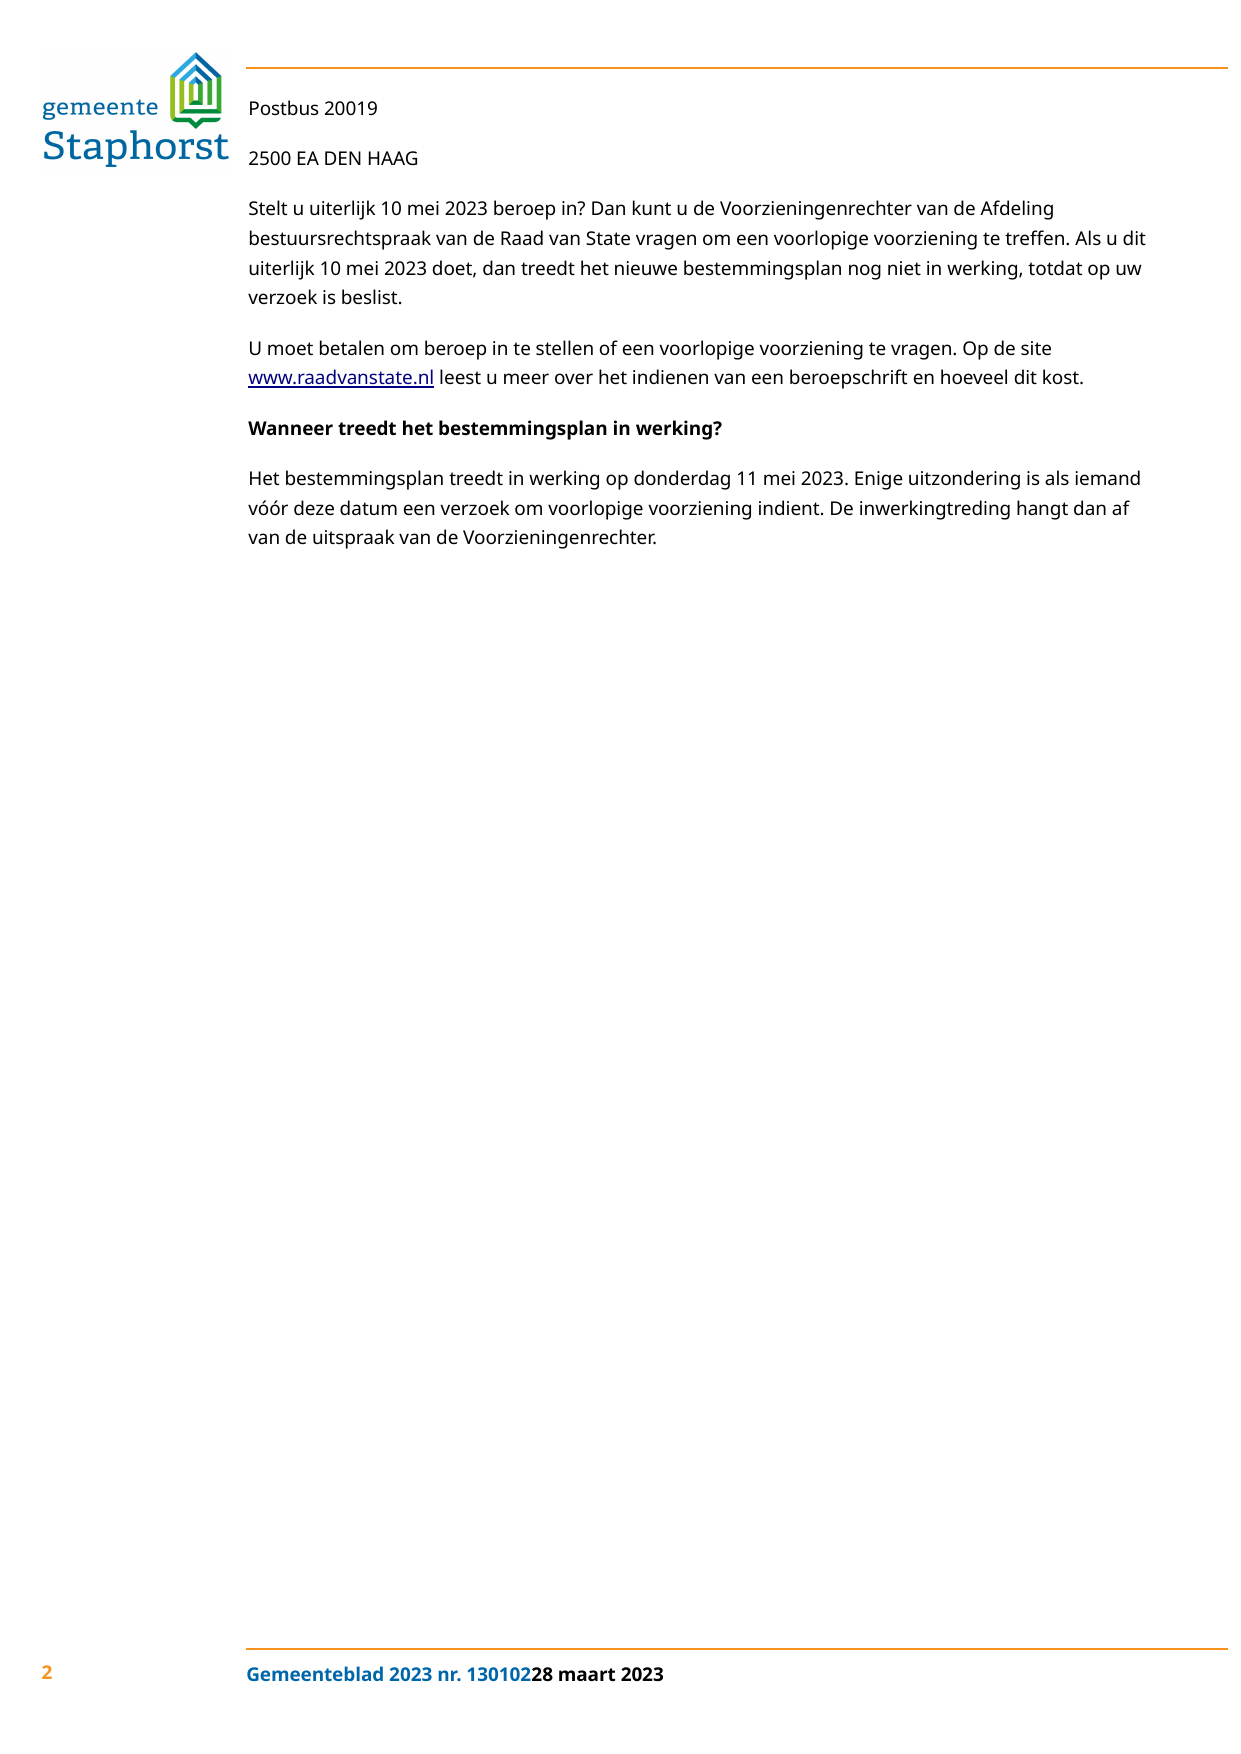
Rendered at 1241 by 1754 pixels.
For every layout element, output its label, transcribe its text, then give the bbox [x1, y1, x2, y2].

text Wanneer treedt het bestemmingsplan in werking? [248, 415, 1152, 441]
text 2500 EA DEN HAAG [248, 145, 1152, 171]
picture [41, 47, 231, 172]
text Postbus 20019 [248, 95, 1152, 121]
text Het bestemmingsplan treedt in werking op donderdag 11 mei 2023. Enige uitzondering is als iemand vóór deze datum een verzoek om voorlopige voorziening indient. De inwerkingtreding hangt dan af van de uitspraak van de Voorzieningenrechter. [248, 465, 1152, 550]
text Stelt u uiterlijk 10 mei 2023 beroep in? Dan kunt u de Voorzieningenrechter van de Afdeling bestuursrechtspraak van de Raad van State vragen om een voorlopige voorziening te treffen. Als u dit uiterlijk 10 mei 2023 doet, dan treedt het nieuwe bestemmingsplan nog niet in werking, totdat op uw verzoek is beslist. [248, 196, 1152, 310]
text U moet betalen om beroep in te stellen of een voorlopige voorziening te vragen. Op de site www.raadvanstate.nl leest u meer over het indienen van een beroepschrift en hoeveel dit kost. [248, 335, 1152, 390]
